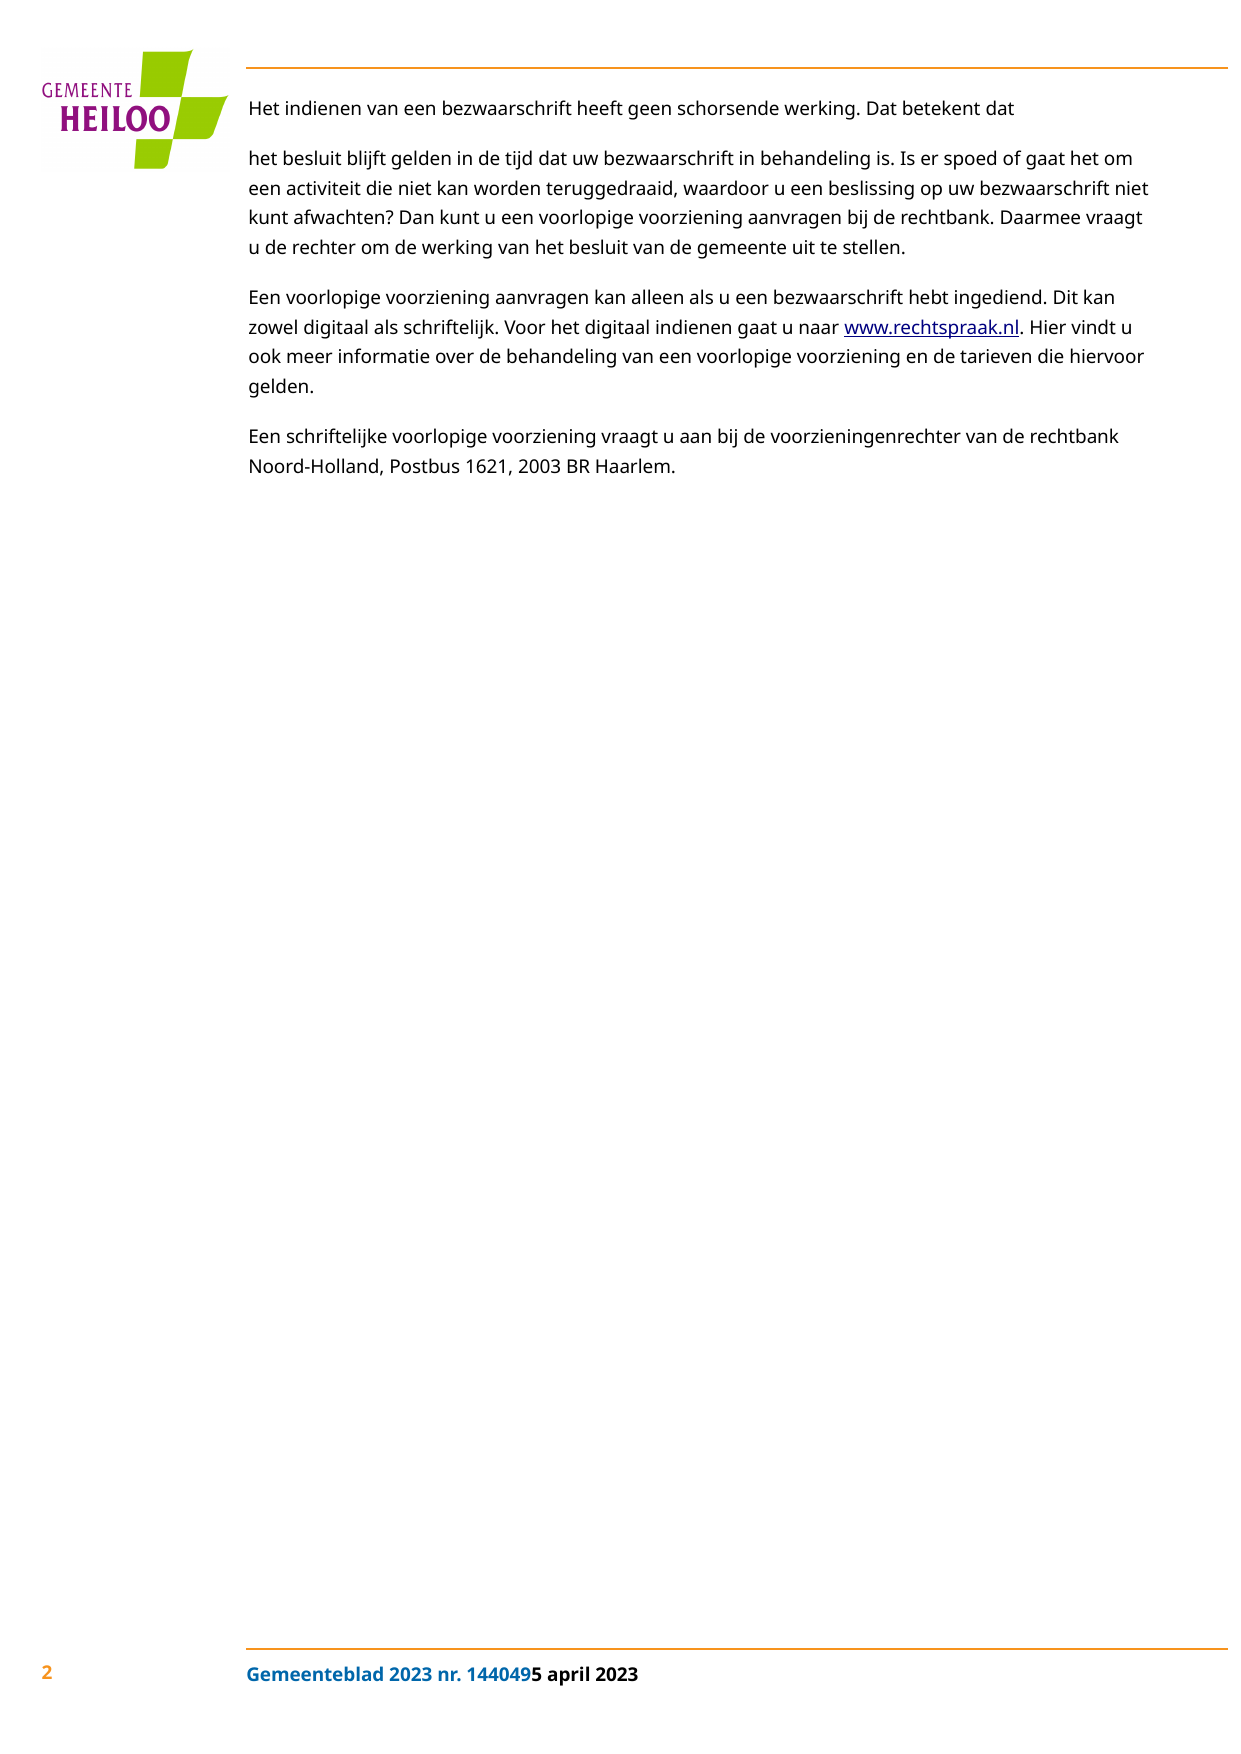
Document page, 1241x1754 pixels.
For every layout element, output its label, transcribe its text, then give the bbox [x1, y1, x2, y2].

text Het indienen van een bezwaarschrift heeft geen schorsende werking. Dat betekent dat [248, 95, 1152, 121]
text het besluit blijft gelden in de tijd dat uw bezwaarschrift in behandeling is. Is er spoed of gaat het om een activiteit die niet kan worden teruggedraaid, waardoor u een beslissing op uw bezwaarschrift niet kunt afwachten? Dan kunt u een voorlopige voorziening aanvragen bij de rechtbank. Daarmee vraagt u de rechter om de werking van het besluit van de gemeente uit te stellen. [248, 145, 1152, 260]
text Een schriftelijke voorlopige voorziening vraagt u aan bij de voorzieningenrechter van de rechtbank Noord-Holland, Postbus 1621, 2003 BR Haarlem. [248, 423, 1152, 479]
picture [41, 47, 231, 172]
text Een voorlopige voorziening aanvragen kan alleen als u een bezwaarschrift hebt ingediend. Dit kan zowel digitaal als schriftelijk. Voor het digitaal indienen gaat u naar www.rechtspraak.nl. Hier vindt u ook meer informatie over de behandeling van een voorlopige voorziening en de tarieven die hiervoor gelden. [248, 284, 1152, 399]
